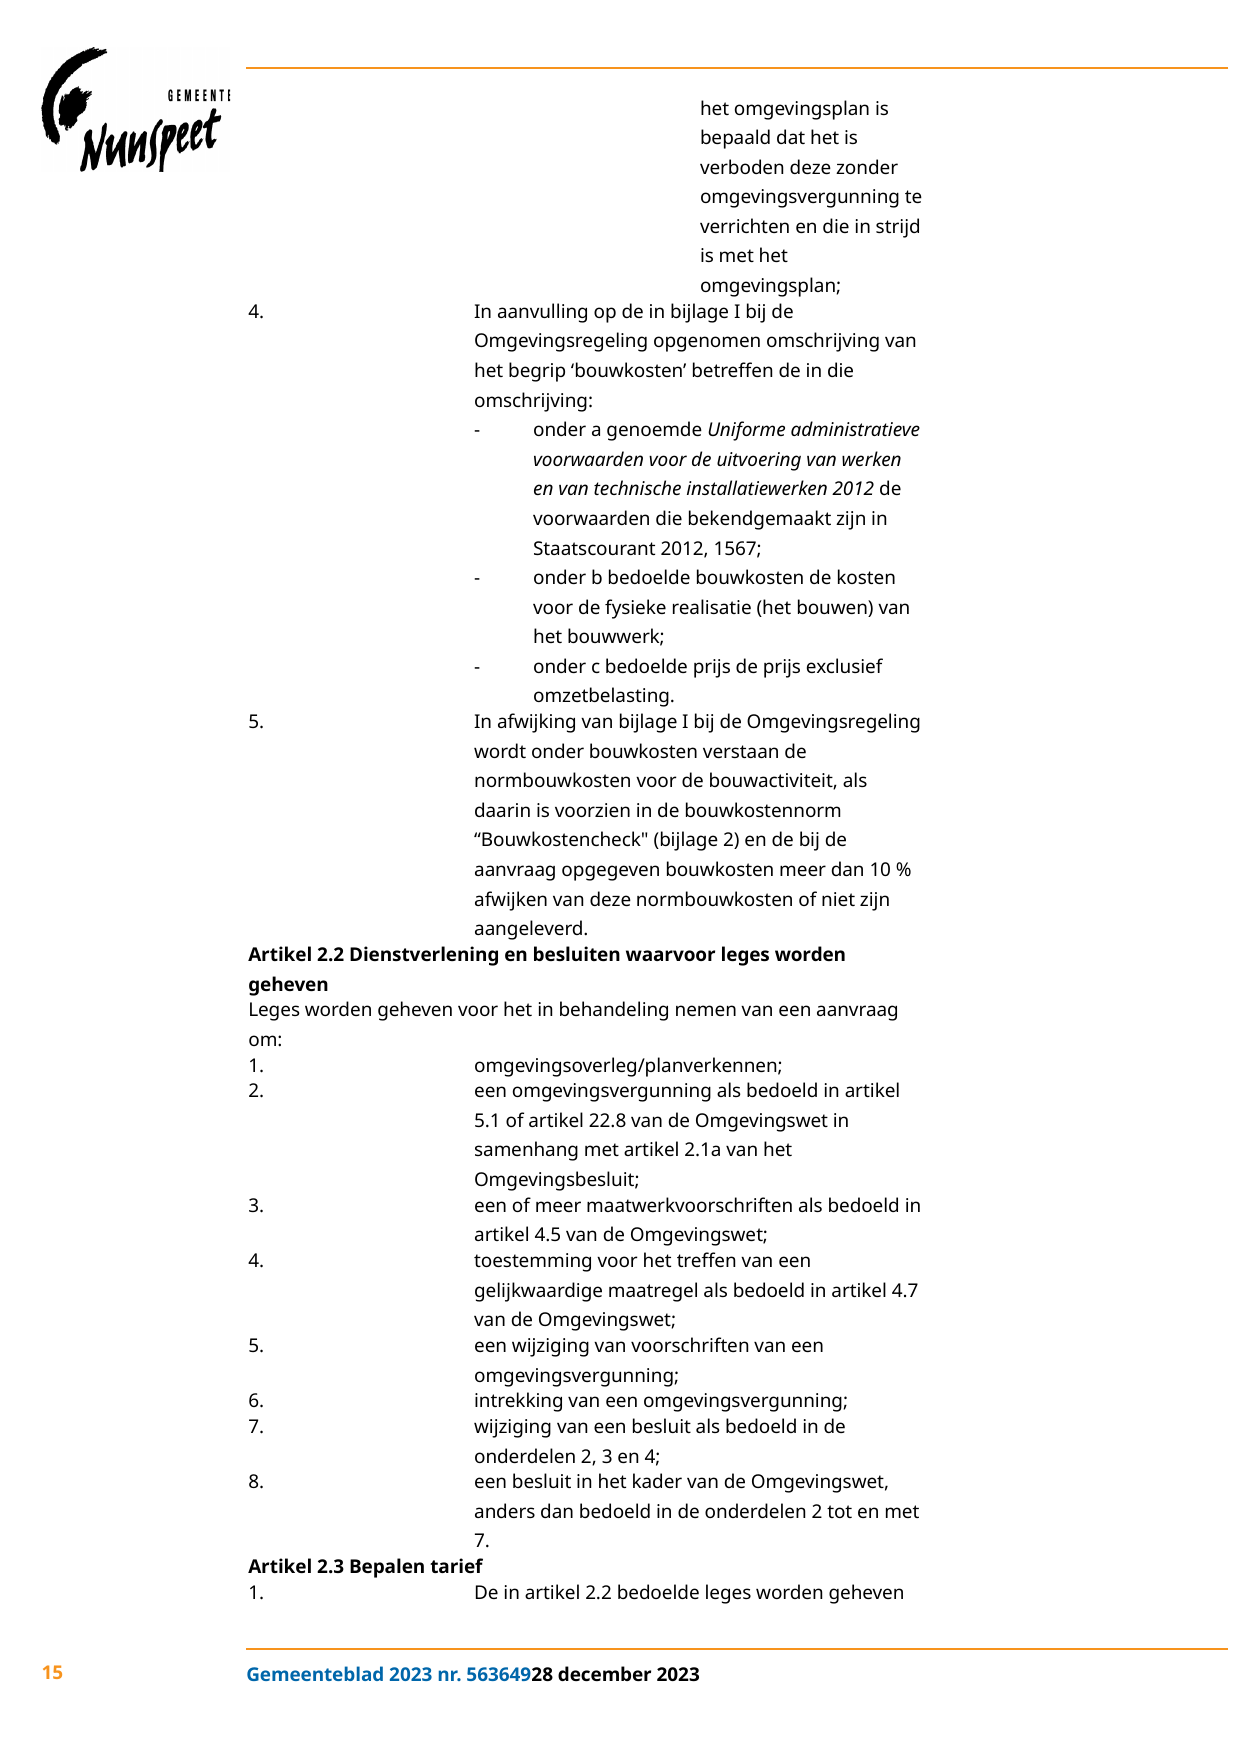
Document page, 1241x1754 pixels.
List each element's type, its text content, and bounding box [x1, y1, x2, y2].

table_cell [248, 95, 474, 298]
table_cell Leges worden geheven voor het in behandeling nemen van een aanvraag om: [248, 996, 926, 1052]
table_cell [926, 1332, 1152, 1387]
table_cell In aanvulling op de in bijlage I bij de Omgevingsregeling opgenomen omschrijving van het begrip ‘bouwkosten’ betreffen de in die omschrijving: onder a genoemde Uniforme administratieve voorwaarden voor de uitvoering van werken en van technische installatiewerken 2012 de voorwaarden die bekendgemaakt zijn in Staatscourant 2012, 1567; onder b bedoelde bouwkosten de kosten voor de fysieke realisatie (het bouwen) van het bouwwerk; onder c bedoelde prijs de prijs exclusief omzetbelasting. [474, 298, 926, 708]
table_cell het omgevingsplan is bepaald dat het is verboden deze zonder omgevingsvergunning te verrichten en die in strijd is met het omgevingsplan; [700, 95, 926, 298]
table_cell [926, 1413, 1152, 1468]
table_cell Artikel 2.2 Dienstverlening en besluiten waarvoor leges worden geheven [248, 941, 926, 996]
table_cell [926, 996, 1152, 1052]
table_cell [926, 1579, 1152, 1605]
picture [41, 47, 231, 172]
table_cell [926, 708, 1152, 941]
table_cell [926, 298, 1152, 708]
table_cell 8. [248, 1469, 474, 1553]
table_cell [926, 941, 1152, 996]
table_cell [926, 1469, 1152, 1553]
table_cell 4. [248, 298, 474, 708]
table_cell 5. [248, 708, 474, 941]
table_cell [926, 1388, 1152, 1413]
table_cell 2. [248, 1078, 474, 1192]
table_cell [926, 95, 1152, 298]
table_cell intrekking van een omgevingsvergunning; [474, 1388, 926, 1413]
table_cell wijziging van een besluit als bedoeld in de onderdelen 2, 3 en 4; [474, 1413, 926, 1468]
table_cell - [474, 95, 700, 298]
table_cell toestemming voor het treffen van een gelijkwaardige maatregel als bedoeld in artikel 4.7 van de Omgevingswet; [474, 1247, 926, 1332]
table_cell 6. [248, 1388, 474, 1413]
table_cell [926, 1192, 1152, 1247]
table_cell [926, 1078, 1152, 1192]
table_cell een wijziging van voorschriften van een omgevingsvergunning; [474, 1332, 926, 1387]
table_cell 5. [248, 1332, 474, 1387]
table_cell De in artikel 2.2 bedoelde leges worden geheven [474, 1579, 926, 1605]
table_cell 1. [248, 1052, 474, 1077]
table_cell Artikel 2.3 Bepalen tarief [248, 1554, 926, 1579]
table_cell [926, 1052, 1152, 1077]
table_cell 1. [248, 1579, 474, 1605]
table_cell 7. [248, 1413, 474, 1468]
table_cell een of meer maatwerkvoorschriften als bedoeld in artikel 4.5 van de Omgevingswet; [474, 1192, 926, 1247]
table_cell In afwijking van bijlage I bij de Omgevingsregeling wordt onder bouwkosten verstaan de normbouwkosten voor de bouwactiviteit, als daarin is voorzien in de bouwkostennorm “Bouwkostencheck" (bijlage 2) en de bij de aanvraag opgegeven bouwkosten meer dan 10 % afwijken van deze normbouwkosten of niet zijn aangeleverd. [474, 708, 926, 941]
table_cell [926, 1554, 1152, 1579]
table_cell 4. [248, 1247, 474, 1332]
table_cell 3. [248, 1192, 474, 1247]
table_cell omgevingsoverleg/planverkennen; [474, 1052, 926, 1077]
table_cell een besluit in het kader van de Omgevingswet, anders dan bedoeld in de onderdelen 2 tot en met 7. [474, 1469, 926, 1553]
table_cell [926, 1247, 1152, 1332]
table_cell een omgevingsvergunning als bedoeld in artikel 5.1 of artikel 22.8 van de Omgevingswet in samenhang met artikel 2.1a van het Omgevingsbesluit; [474, 1078, 926, 1192]
